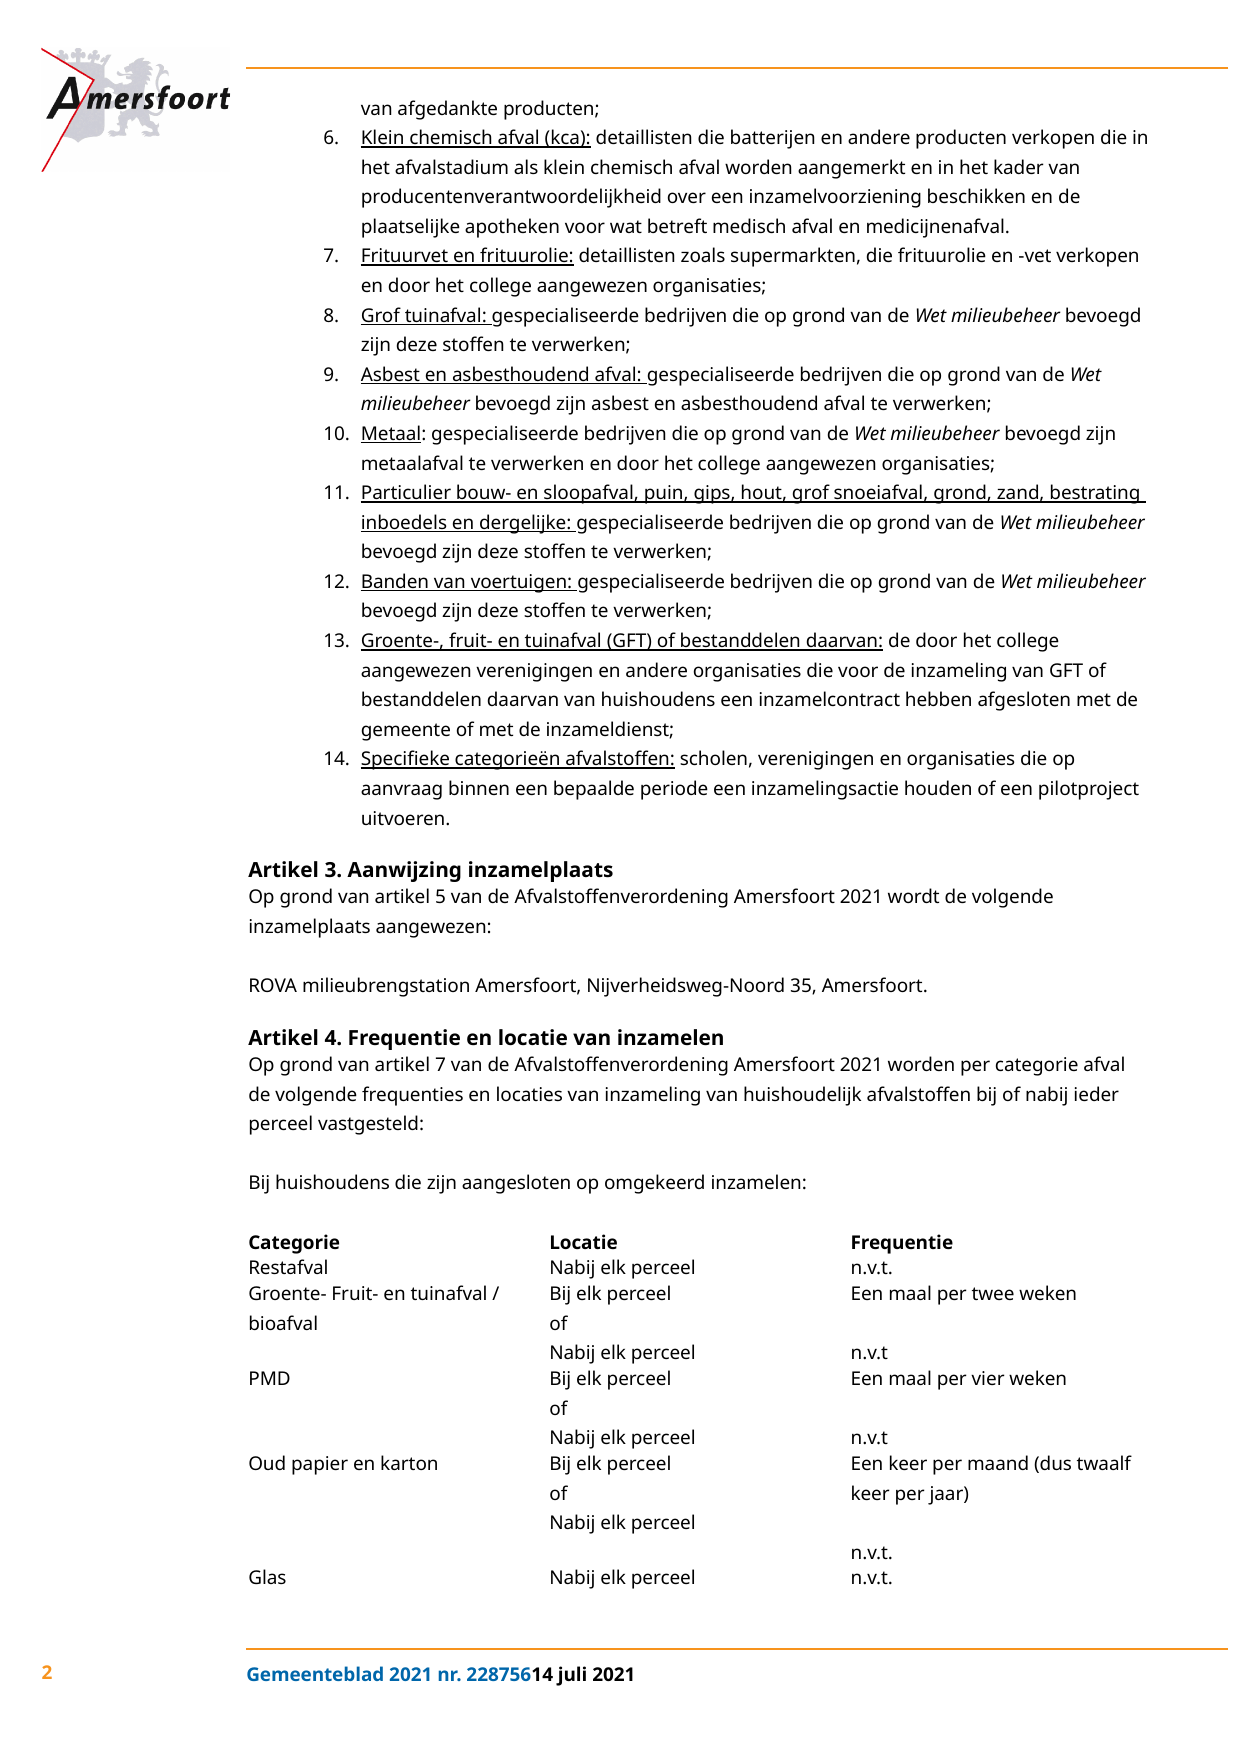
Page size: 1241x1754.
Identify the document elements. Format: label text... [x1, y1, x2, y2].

list Specifieke categorieën afvalstoffen: scholen, verenigingen en organisaties die op aanvraag binnen een bepaalde periode een inzamelingsactie houden of een pilotproject uitvoeren. [323, 746, 1152, 831]
table_header Frequentie [850, 1229, 1152, 1254]
table_cell n.v.t. [850, 1565, 1152, 1590]
list Klein chemisch afval (kca): detaillisten die batterijen en andere producten verkopen die in het afvalstadium als klein chemisch afval worden aangemerkt en in het kader van producentenverantwoordelijkheid over een inzamelvoorziening beschikken en de plaatselijke apotheken voor wat betreft medisch afval en medicijnenafval. [323, 124, 1152, 239]
table_cell PMD [248, 1365, 549, 1450]
table_cell Een maal per twee weken n.v.t [850, 1280, 1152, 1365]
text Op grond van artikel 5 van de Afvalstoffenverordening Amersfoort 2021 wordt de volgende inzamelplaats aangewezen: [248, 884, 1152, 939]
table_cell Een maal per vier weken n.v.t [850, 1365, 1152, 1450]
text Artikel 4. Frequentie en locatie van inzamelen [248, 1023, 1152, 1051]
list Metaal: gespecialiseerde bedrijven die op grond van de Wet milieubeheer bevoegd zijn metaalafval te verwerken en door het college aangewezen organisaties; [323, 420, 1152, 476]
table_cell Bij elk perceel of Nabij elk perceel [549, 1450, 850, 1564]
text Op grond van artikel 7 van de Afvalstoffenverordening Amersfoort 2021 worden per categorie afval de volgende frequenties en locaties van inzameling van huishoudelijk afvalstoffen bij of nabij ieder perceel vastgesteld: [248, 1051, 1152, 1136]
table_cell Bij elk perceel of Nabij elk perceel [549, 1365, 850, 1450]
list Banden van voertuigen: gespecialiseerde bedrijven die op grond van de Wet milieubeheer bevoegd zijn deze stoffen te verwerken; [323, 568, 1152, 623]
picture [41, 47, 231, 172]
table_header Locatie [549, 1229, 850, 1254]
table_cell Nabij elk perceel [549, 1255, 850, 1280]
list van afgedankte producten; [323, 95, 1152, 121]
text Artikel 3. Aanwijzing inzamelplaats [248, 855, 1152, 884]
list Particulier bouw- en sloopafval, puin, gips, hout, grof snoeiafval, grond, zand, bestrating inboedels en dergelijke: gespecialiseerde bedrijven die op grond van de Wet milieubeheer bevoegd zijn deze stoffen te verwerken; [323, 479, 1152, 564]
table_cell Restafval [248, 1255, 549, 1280]
list Frituurvet en frituurolie: detaillisten zoals supermarkten, die frituurolie en -vet verkopen en door het college aangewezen organisaties; [323, 243, 1152, 298]
table_header Categorie [248, 1229, 549, 1254]
table_cell Glas [248, 1565, 549, 1590]
table_cell Oud papier en karton [248, 1450, 549, 1564]
list Asbest en asbesthoudend afval: gespecialiseerde bedrijven die op grond van de Wet milieubeheer bevoegd zijn asbest en asbesthoudend afval te verwerken; [323, 361, 1152, 416]
table_cell Een keer per maand (dus twaalf keer per jaar) n.v.t. [850, 1450, 1152, 1564]
table_cell Bij elk perceel of Nabij elk perceel [549, 1280, 850, 1365]
list Grof tuinafval: gespecialiseerde bedrijven die op grond van de Wet milieubeheer bevoegd zijn deze stoffen te verwerken; [323, 302, 1152, 357]
list Groente-, fruit- en tuinafval (GFT) of bestanddelen daarvan: de door het college aangewezen verenigingen en andere organisaties die voor de inzameling van GFT of bestanddelen daarvan van huishoudens een inzamelcontract hebben afgesloten met de gemeente of met de inzameldienst; [323, 627, 1152, 742]
text Bij huishoudens die zijn aangesloten op omgekeerd inzamelen: [248, 1169, 1152, 1195]
text ROVA milieubrengstation Amersfoort, Nijverheidsweg-Noord 35, Amersfoort. [248, 972, 1152, 998]
table_cell Nabij elk perceel [549, 1565, 850, 1590]
table_cell Groente- Fruit- en tuinafval / bioafval [248, 1280, 549, 1365]
table_cell n.v.t. [850, 1255, 1152, 1280]
